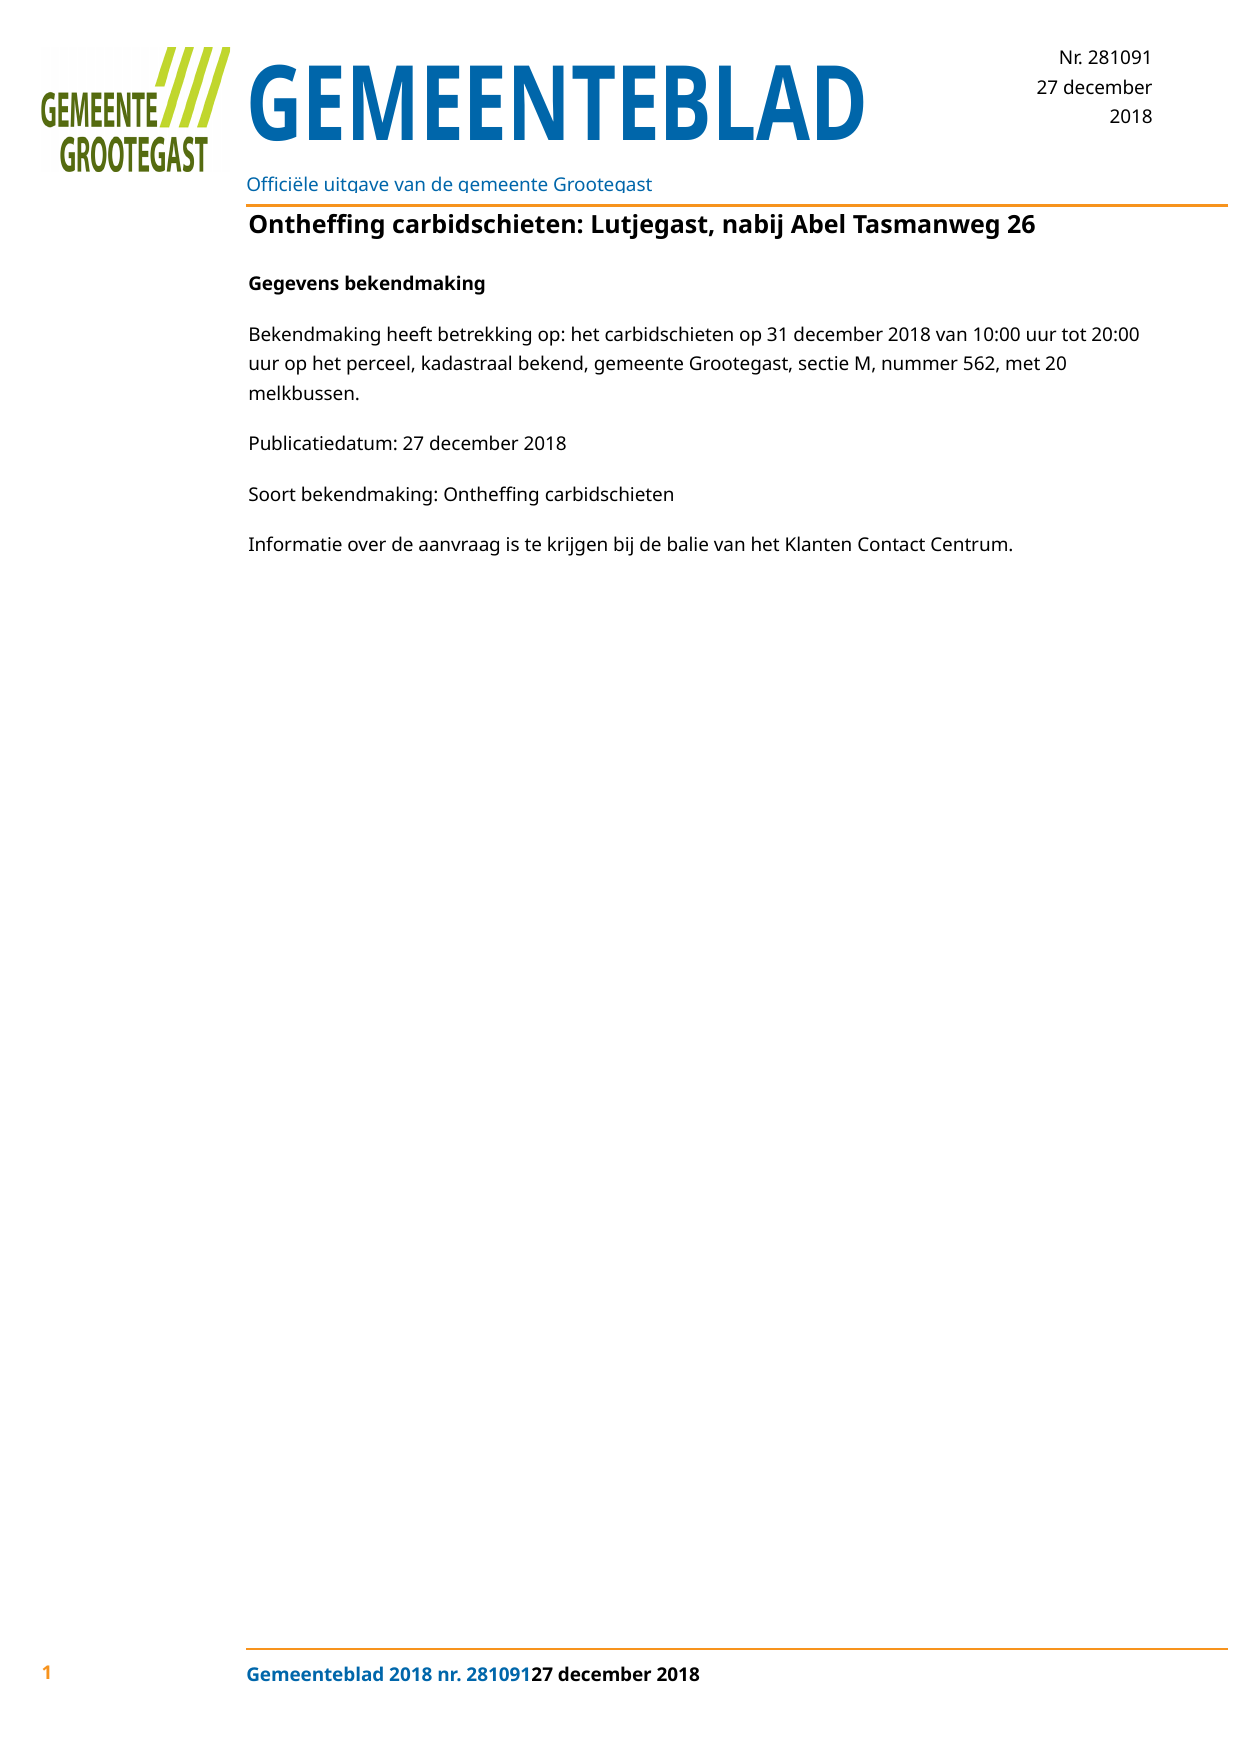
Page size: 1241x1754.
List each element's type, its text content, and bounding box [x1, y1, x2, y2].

text Ontheffing carbidschieten: Lutjegast, nabij Abel Tasmanweg 26 [248, 207, 1152, 241]
text Informatie over de aanvraag is te krijgen bij de balie van het Klanten Contact Centrum. [248, 531, 1152, 557]
picture [41, 47, 231, 172]
text Soort bekendmaking: Ontheffing carbidschieten [248, 481, 1152, 506]
text Gegevens bekendmaking [248, 270, 1152, 296]
text Bekendmaking heeft betrekking op: het carbidschieten op 31 december 2018 van 10:00 uur tot 20:00 uur op het perceel, kadastraal bekend, gemeente Grootegast, sectie M, nummer 562, met 20 melkbussen. [248, 321, 1152, 406]
text Publicatiedatum: 27 december 2018 [248, 430, 1152, 456]
